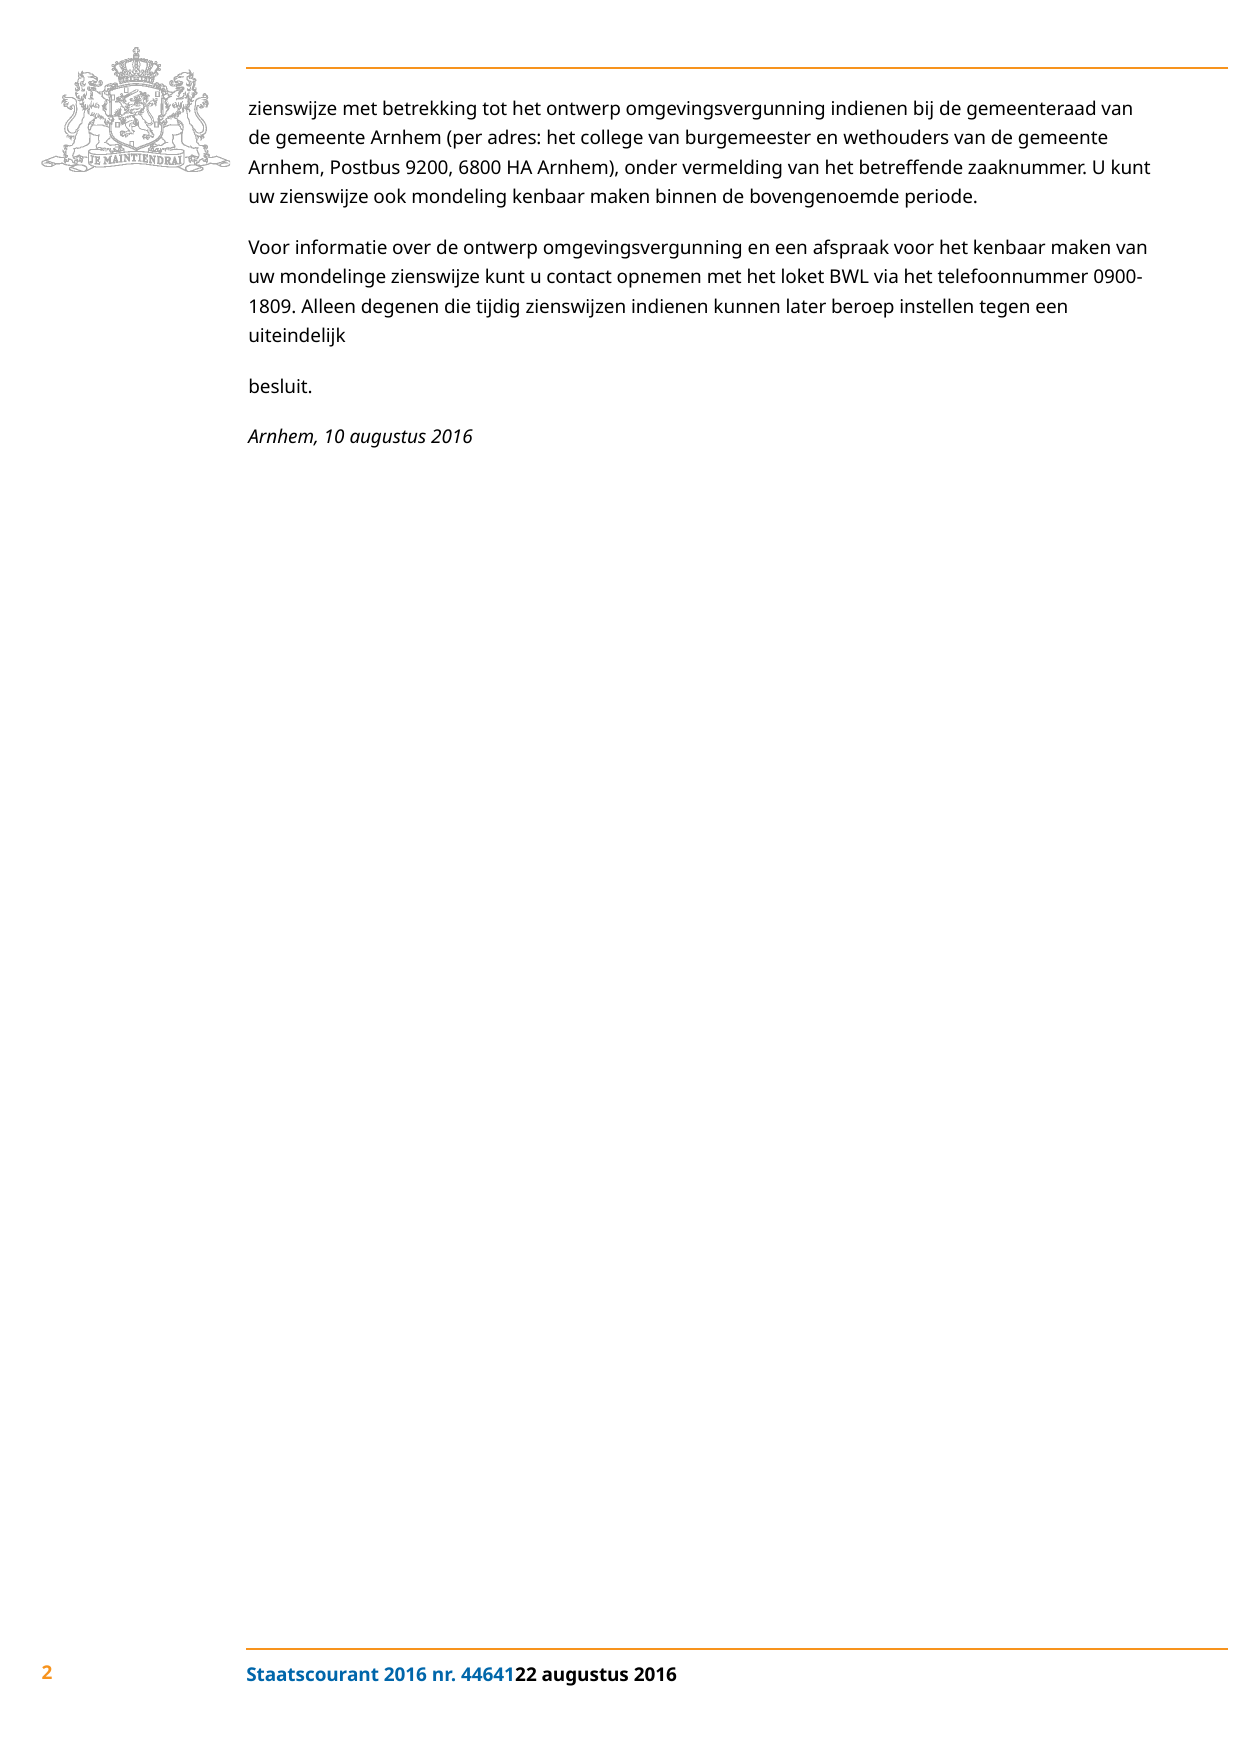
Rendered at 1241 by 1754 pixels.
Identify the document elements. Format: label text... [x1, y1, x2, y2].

text zienswijze met betrekking tot het ontwerp omgevingsvergunning indienen bij de gemeenteraad van de gemeente Arnhem (per adres: het college van burgemeester en wethouders van de gemeente Arnhem, Postbus 9200, 6800 HA Arnhem), onder vermelding van het betreffende zaaknummer. U kunt uw zienswijze ook mondeling kenbaar maken binnen de bovengenoemde periode. [248, 95, 1152, 209]
text besluit. [248, 373, 1152, 399]
text Arnhem, 10 augustus 2016 [248, 423, 1152, 449]
picture [41, 47, 231, 172]
text Voor informatie over de ontwerp omgevingsvergunning en een afspraak voor het kenbaar maken van uw mondelinge zienswijze kunt u contact opnemen met het loket BWL via het telefoonnummer 0900-1809. Alleen degenen die tijdig zienswijzen indienen kunnen later beroep instellen tegen een uiteindelijk [248, 234, 1152, 348]
